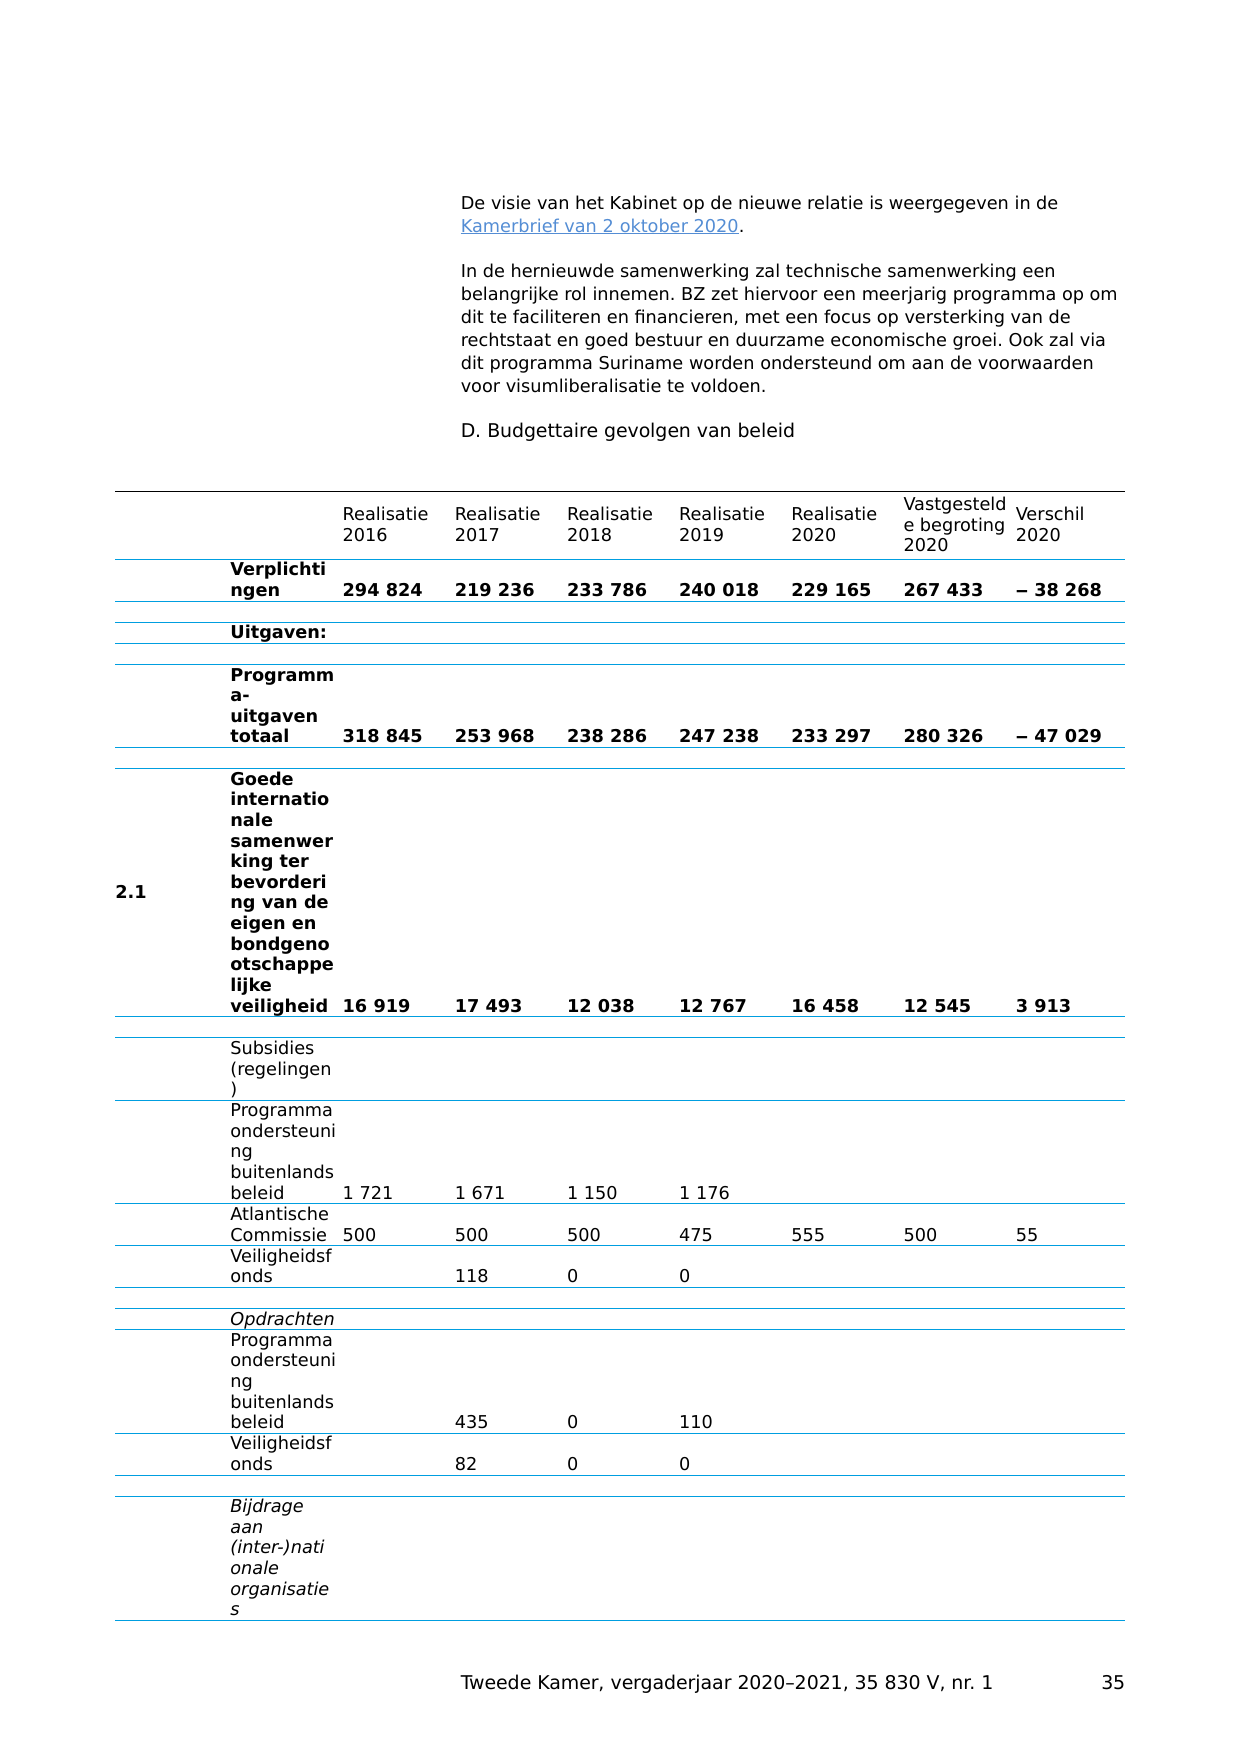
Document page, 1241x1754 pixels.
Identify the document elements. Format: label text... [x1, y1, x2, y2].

table_cell [788, 1476, 900, 1496]
table_cell 0 [564, 1246, 676, 1287]
table_cell [340, 1330, 452, 1433]
table_cell [564, 1017, 676, 1037]
table_cell [676, 1288, 788, 1308]
table_cell 12 038 [564, 769, 676, 1016]
table_cell [564, 1288, 676, 1308]
table_cell 1 150 [564, 1101, 676, 1203]
table_cell [340, 748, 452, 768]
table_cell [564, 644, 676, 664]
table_cell [340, 644, 452, 664]
table_cell ‒ 38 268 [1013, 560, 1125, 601]
table_cell [788, 748, 900, 768]
table_cell [1013, 1434, 1125, 1474]
table_cell [676, 1017, 788, 1037]
table_cell [1013, 1497, 1125, 1620]
table_cell [788, 644, 900, 664]
table_cell [227, 1476, 339, 1496]
table_cell Atlantische Commissie [227, 1204, 339, 1245]
table_cell 219 236 [452, 560, 564, 601]
table_cell 247 238 [676, 665, 788, 747]
table_cell Realisatie 2019 [676, 492, 788, 559]
table_cell [900, 1246, 1013, 1287]
table_cell Programma ondersteuning buitenlands beleid [227, 1330, 339, 1433]
table_cell 118 [452, 1246, 564, 1287]
table_cell [115, 748, 227, 768]
table_cell 253 968 [452, 665, 564, 747]
table_cell 16 919 [340, 769, 452, 1016]
table_cell [900, 1309, 1013, 1329]
table_cell 16 458 [788, 769, 900, 1016]
table_cell [1013, 1330, 1125, 1433]
table_cell Veiligheidsfonds [227, 1246, 339, 1287]
table_cell [115, 492, 227, 559]
table_cell [115, 1017, 227, 1037]
table_cell [1013, 1476, 1125, 1496]
table_cell [788, 1497, 900, 1620]
table_cell 12 545 [900, 769, 1013, 1016]
table_cell Realisatie 2020 [788, 492, 900, 559]
table_cell 500 [900, 1204, 1013, 1245]
table_cell 0 [676, 1246, 788, 1287]
table_cell 233 786 [564, 560, 676, 601]
table_cell [788, 602, 900, 622]
table_cell [340, 1497, 452, 1620]
table_cell 82 [452, 1434, 564, 1474]
table_cell [340, 602, 452, 622]
table_cell Vastgestelde begroting 2020 [900, 492, 1013, 559]
table_cell Programma ondersteuning buitenlands beleid [227, 1101, 339, 1203]
table_cell 17 493 [452, 769, 564, 1016]
table_cell 1 176 [676, 1101, 788, 1203]
table_cell [1013, 1309, 1125, 1329]
table_cell [676, 644, 788, 664]
table_cell [227, 492, 339, 559]
table_cell [1013, 1288, 1125, 1308]
table_cell 229 165 [788, 560, 900, 601]
table_cell [900, 1038, 1013, 1100]
title D. Budgettaire gevolgen van beleid [461, 420, 1125, 442]
table_cell Bijdrage aan (inter-)nationale organisaties [227, 1497, 339, 1620]
table_cell [676, 748, 788, 768]
table_cell [115, 1330, 227, 1433]
text In de hernieuwde samenwerking zal technische samenwerking een belangrijke rol innemen. BZ zet hiervoor een meerjarig programma op om dit te faciliteren en financieren, met een focus op versterking van de rechtstaat en goed bestuur en duurzame economische groei. Ook zal via dit programma Suriname worden ondersteund om aan de voorwaarden voor visumliberalisatie te voldoen. [461, 259, 1125, 397]
table_cell [1013, 623, 1125, 643]
table_cell 280 326 [900, 665, 1013, 747]
table_cell Verschil 2020 [1013, 492, 1125, 559]
table_cell [676, 1497, 788, 1620]
table_cell [676, 1309, 788, 1329]
table_cell [227, 1288, 339, 1308]
table_cell Subsidies (regelingen) [227, 1038, 339, 1100]
table_cell [115, 560, 227, 601]
table_cell [452, 1309, 564, 1329]
table_cell [115, 623, 227, 643]
table_cell 1 671 [452, 1101, 564, 1203]
table_cell 500 [564, 1204, 676, 1245]
table_cell [115, 1309, 227, 1329]
table_cell [452, 748, 564, 768]
table_cell [788, 1288, 900, 1308]
table_cell [115, 1434, 227, 1474]
table_cell [676, 602, 788, 622]
table_cell 267 433 [900, 560, 1013, 601]
table_cell [452, 602, 564, 622]
table_cell ‒ 47 029 [1013, 665, 1125, 747]
table_cell [900, 1476, 1013, 1496]
table_cell [900, 1288, 1013, 1308]
table_cell [676, 623, 788, 643]
table_cell 110 [676, 1330, 788, 1433]
table_cell [900, 1434, 1013, 1474]
table_cell [788, 1434, 900, 1474]
table_cell 3 913 [1013, 769, 1125, 1016]
table_cell [564, 623, 676, 643]
table_cell 55 [1013, 1204, 1125, 1245]
table_cell 435 [452, 1330, 564, 1433]
table_cell [227, 602, 339, 622]
table_cell [788, 1309, 900, 1329]
table_cell 12 767 [676, 769, 788, 1016]
table_cell Uitgaven: [227, 623, 339, 643]
table_cell Realisatie 2017 [452, 492, 564, 559]
table_cell [900, 644, 1013, 664]
table_cell [452, 1017, 564, 1037]
table_cell Opdrachten [227, 1309, 339, 1329]
table_cell [115, 665, 227, 747]
table_cell [452, 1476, 564, 1496]
table_cell [676, 1476, 788, 1496]
table_cell 238 286 [564, 665, 676, 747]
table_cell Goede internationale samenwerking ter bevordering van de eigen en bondgenootschappelijke veiligheid [227, 769, 339, 1016]
table_cell 233 297 [788, 665, 900, 747]
table_cell [564, 1309, 676, 1329]
table_cell [900, 623, 1013, 643]
table_cell [115, 1101, 227, 1203]
table_cell Realisatie 2018 [564, 492, 676, 559]
table_cell [115, 602, 227, 622]
table_cell [115, 1204, 227, 1245]
table_cell [340, 1288, 452, 1308]
table_cell [1013, 748, 1125, 768]
table_cell [900, 1017, 1013, 1037]
table_cell 500 [340, 1204, 452, 1245]
table_cell [340, 1038, 452, 1100]
table_cell [788, 1017, 900, 1037]
table_cell [340, 1309, 452, 1329]
table_cell 2.1 [115, 769, 227, 1016]
table_cell 0 [676, 1434, 788, 1474]
table_cell [564, 748, 676, 768]
table_cell [900, 1330, 1013, 1433]
table_cell 500 [452, 1204, 564, 1245]
table_cell [452, 1038, 564, 1100]
table_cell [452, 1497, 564, 1620]
table_cell [676, 1038, 788, 1100]
table_cell [564, 602, 676, 622]
table_cell [564, 1497, 676, 1620]
table_cell [340, 1434, 452, 1474]
table_cell Veiligheidsfonds [227, 1434, 339, 1474]
table_cell 1 721 [340, 1101, 452, 1203]
table_cell [227, 748, 339, 768]
table_cell [340, 1246, 452, 1287]
table_cell [115, 1288, 227, 1308]
table_cell [1013, 644, 1125, 664]
table_cell [564, 1476, 676, 1496]
table_cell Verplichtingen [227, 560, 339, 601]
table_cell 0 [564, 1434, 676, 1474]
table_cell [452, 1288, 564, 1308]
table_cell 555 [788, 1204, 900, 1245]
table_cell [227, 1017, 339, 1037]
table_cell [340, 1017, 452, 1037]
table_header Beleidsartikel 2 Veiligheid en stabiliteit (bedragen x € 1.000) [115, 466, 1125, 491]
table_cell [1013, 1038, 1125, 1100]
table_cell 475 [676, 1204, 788, 1245]
table_cell 0 [564, 1330, 676, 1433]
table_cell [564, 1038, 676, 1100]
table_cell [900, 1101, 1013, 1203]
table_cell [115, 1038, 227, 1100]
table_cell Programma-uitgaven totaal [227, 665, 339, 747]
table_cell [900, 748, 1013, 768]
table_cell [452, 623, 564, 643]
table_cell 294 824 [340, 560, 452, 601]
table_cell [115, 1476, 227, 1496]
table_cell [788, 1246, 900, 1287]
table_cell [1013, 1017, 1125, 1037]
table_cell [1013, 1246, 1125, 1287]
table_cell [900, 602, 1013, 622]
text De visie van het Kabinet op de nieuwe relatie is weergegeven in de Kamerbrief van 2 oktober 2020. [461, 191, 1125, 237]
table_cell [900, 1497, 1013, 1620]
table_cell [115, 1497, 227, 1620]
table_cell [788, 1038, 900, 1100]
table_cell [340, 623, 452, 643]
table_cell [788, 1101, 900, 1203]
table_cell [115, 1246, 227, 1287]
table_cell 240 018 [676, 560, 788, 601]
table_cell [1013, 602, 1125, 622]
table_cell [1013, 1101, 1125, 1203]
table_cell [227, 644, 339, 664]
table_cell [452, 644, 564, 664]
table_cell [340, 1476, 452, 1496]
table_cell 318 845 [340, 665, 452, 747]
table_cell [788, 623, 900, 643]
table_cell Realisatie 2016 [340, 492, 452, 559]
table_cell [115, 644, 227, 664]
table_cell [788, 1330, 900, 1433]
